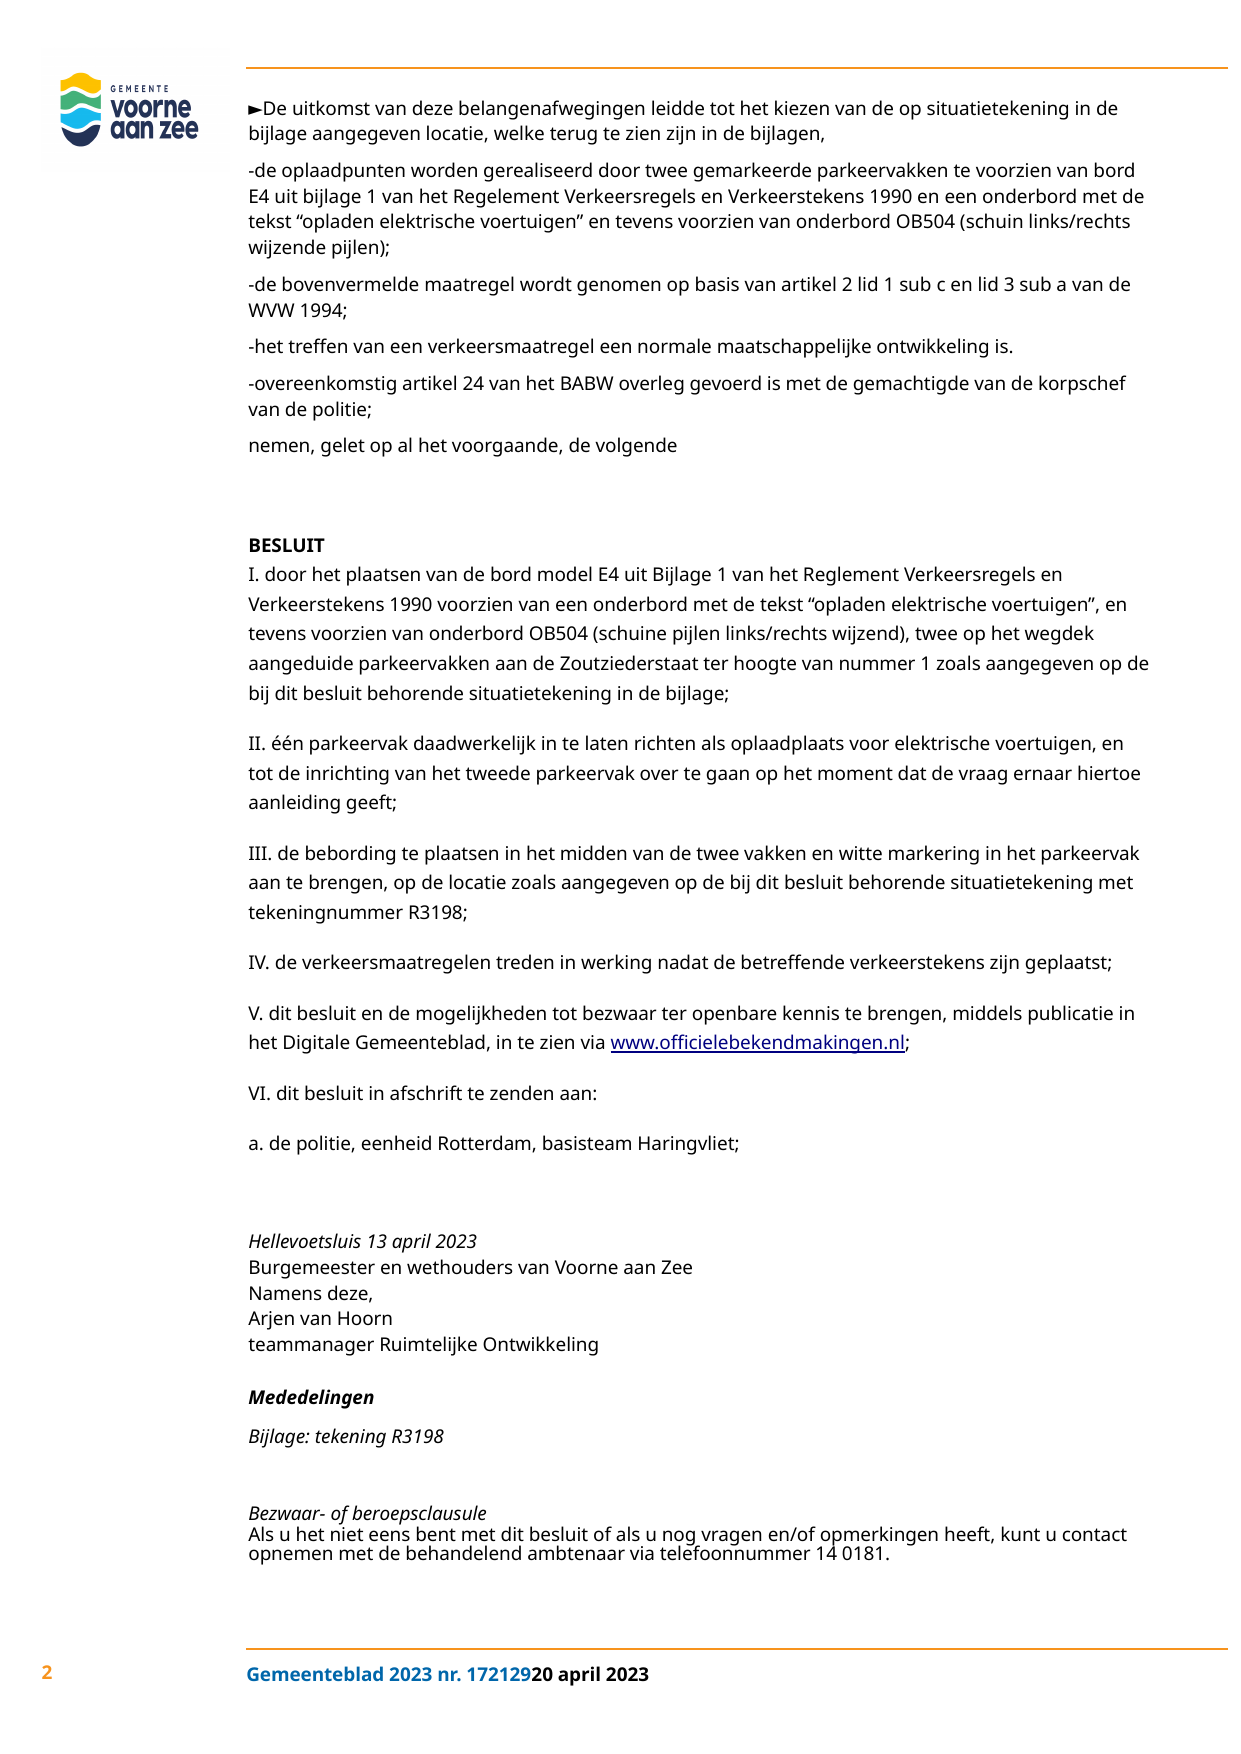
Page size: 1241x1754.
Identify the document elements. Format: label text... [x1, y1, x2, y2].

text -de bovenvermelde maatregel wordt genomen op basis van artikel 2 lid 1 sub c en lid 3 sub a van de WVW 1994; [248, 271, 1152, 322]
text VI. dit besluit in afschrift te zenden aan: [248, 1080, 1152, 1106]
text IV. de verkeersmaatregelen treden in werking nadat de betreffende verkeerstekens zijn geplaatst; [248, 949, 1152, 975]
text V. dit besluit en de mogelijkheden tot bezwaar ter openbare kennis te brengen, middels publicatie in het Digitale Gemeenteblad, in te zien via www.officielebekendmakingen.nl; [248, 1000, 1152, 1055]
text teammanager Ruimtelijke Ontwikkeling [248, 1331, 1152, 1357]
text Bijlage: tekening R3198 [248, 1423, 1152, 1449]
text II. één parkeervak daadwerkelijk in te laten richten als oplaadplaats voor elektrische voertuigen, en tot de inrichting van het tweede parkeervak over te gaan op het moment dat de vraag ernaar hiertoe aanleiding geeft; [248, 730, 1152, 815]
text Hellevoetsluis 13 april 2023 [248, 1228, 1152, 1254]
text BESLUIT [248, 532, 1152, 558]
text ►De uitkomst van deze belangenafwegingen leidde tot het kiezen van de op situatietekening in de bijlage aangegeven locatie, welke terug te zien zijn in de bijlagen, [248, 95, 1152, 146]
text Als u het niet eens bent met dit besluit of als u nog vragen en/of opmerkingen heeft, kunt u contact opnemen met de behandelend ambtenaar via telefoonnummer 14 0181. [248, 1526, 1152, 1564]
text III. de bebording te plaatsen in het midden van de twee vakken en witte markering in het parkeervak aan te brengen, op de locatie zoals aangegeven op de bij dit besluit behorende situatietekening met tekeningnummer R3198; [248, 840, 1152, 925]
text I. door het plaatsen van de bord model E4 uit Bijlage 1 van het Reglement Verkeersregels en Verkeerstekens 1990 voorzien van een onderbord met de tekst “opladen elektrische voertuigen”, en tevens voorzien van onderbord OB504 (schuine pijlen links/rechts wijzend), twee op het wegdek aangeduide parkeervakken aan de Zoutziederstaat ter hoogte van nummer 1 zoals aangegeven op de bij dit besluit behorende situatietekening in de bijlage; [248, 561, 1152, 706]
text nemen, gelet op al het voorgaande, de volgende [248, 432, 1152, 458]
text Namens deze, [248, 1280, 1152, 1306]
picture [41, 47, 231, 172]
text -het treffen van een verkeersmaatregel een normale maatschappelijke ontwikkeling is. [248, 333, 1152, 359]
text Bezwaar- of beroepsclausule [248, 1500, 1152, 1526]
text Arjen van Hoorn [248, 1306, 1152, 1331]
text -overeenkomstig artikel 24 van het BABW overleg gevoerd is met de gemachtigde van de korpschef van de politie; [248, 370, 1152, 422]
text Mededelingen [248, 1384, 1152, 1410]
text a. de politie, eenheid Rotterdam, basisteam Haringvliet; [248, 1130, 1152, 1156]
text -de oplaadpunten worden gerealiseerd door twee gemarkeerde parkeervakken te voorzien van bord E4 uit bijlage 1 van het Regelement Verkeersregels en Verkeerstekens 1990 en een onderbord met de tekst “opladen elektrische voertuigen” en tevens voorzien van onderbord OB504 (schuin links/rechts wijzende pijlen); [248, 157, 1152, 260]
text Burgemeester en wethouders van Voorne aan Zee [248, 1254, 1152, 1280]
